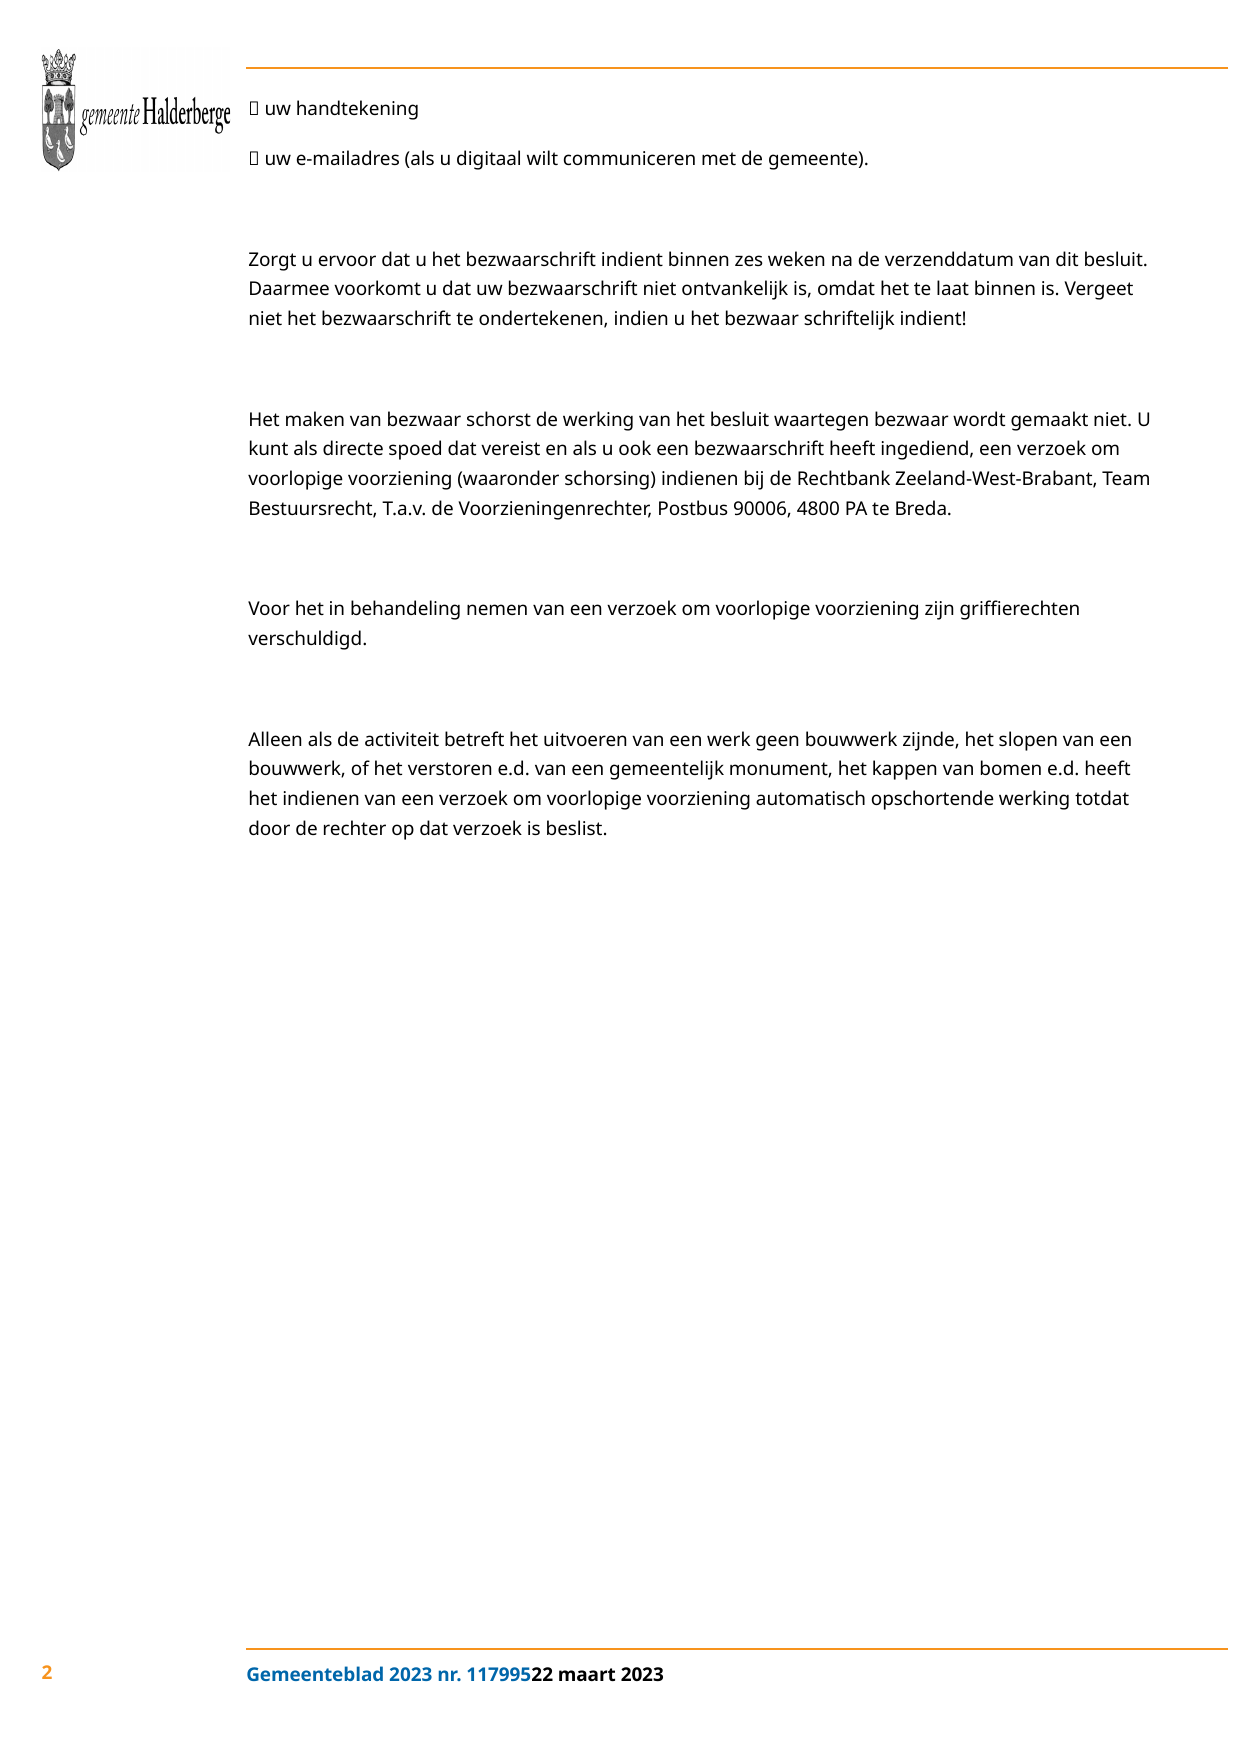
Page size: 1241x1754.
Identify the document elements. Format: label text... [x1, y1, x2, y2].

text  uw e-mailadres (als u digitaal wilt communiceren met de gemeente). [248, 145, 1152, 171]
text Alleen als de activiteit betreft het uitvoeren van een werk geen bouwwerk zijnde, het slopen van een bouwwerk, of het verstoren e.d. van een gemeentelijk monument, het kappen van bomen e.d. heeft het indienen van een verzoek om voorlopige voorziening automatisch opschortende werking totdat door de rechter op dat verzoek is beslist. [248, 726, 1152, 841]
text Het maken van bezwaar schorst de werking van het besluit waartegen bezwaar wordt gemaakt niet. U kunt als directe spoed dat vereist en als u ook een bezwaarschrift heeft ingediend, een verzoek om voorlopige voorziening (waaronder schorsing) indienen bij de Rechtbank Zeeland-West-Brabant, Team Bestuursrecht, T.a.v. de Voorzieningenrechter, Postbus 90006, 4800 PA te Breda. [248, 406, 1152, 521]
text  uw handtekening [248, 95, 1152, 121]
text Zorgt u ervoor dat u het bezwaarschrift indient binnen zes weken na de verzenddatum van dit besluit. Daarmee voorkomt u dat uw bezwaarschrift niet ontvankelijk is, omdat het te laat binnen is. Vergeet niet het bezwaarschrift te ondertekenen, indien u het bezwaar schriftelijk indient! [248, 246, 1152, 331]
picture [41, 47, 231, 172]
text Voor het in behandeling nemen van een verzoek om voorlopige voorziening zijn griffierechten verschuldigd. [248, 596, 1152, 651]
